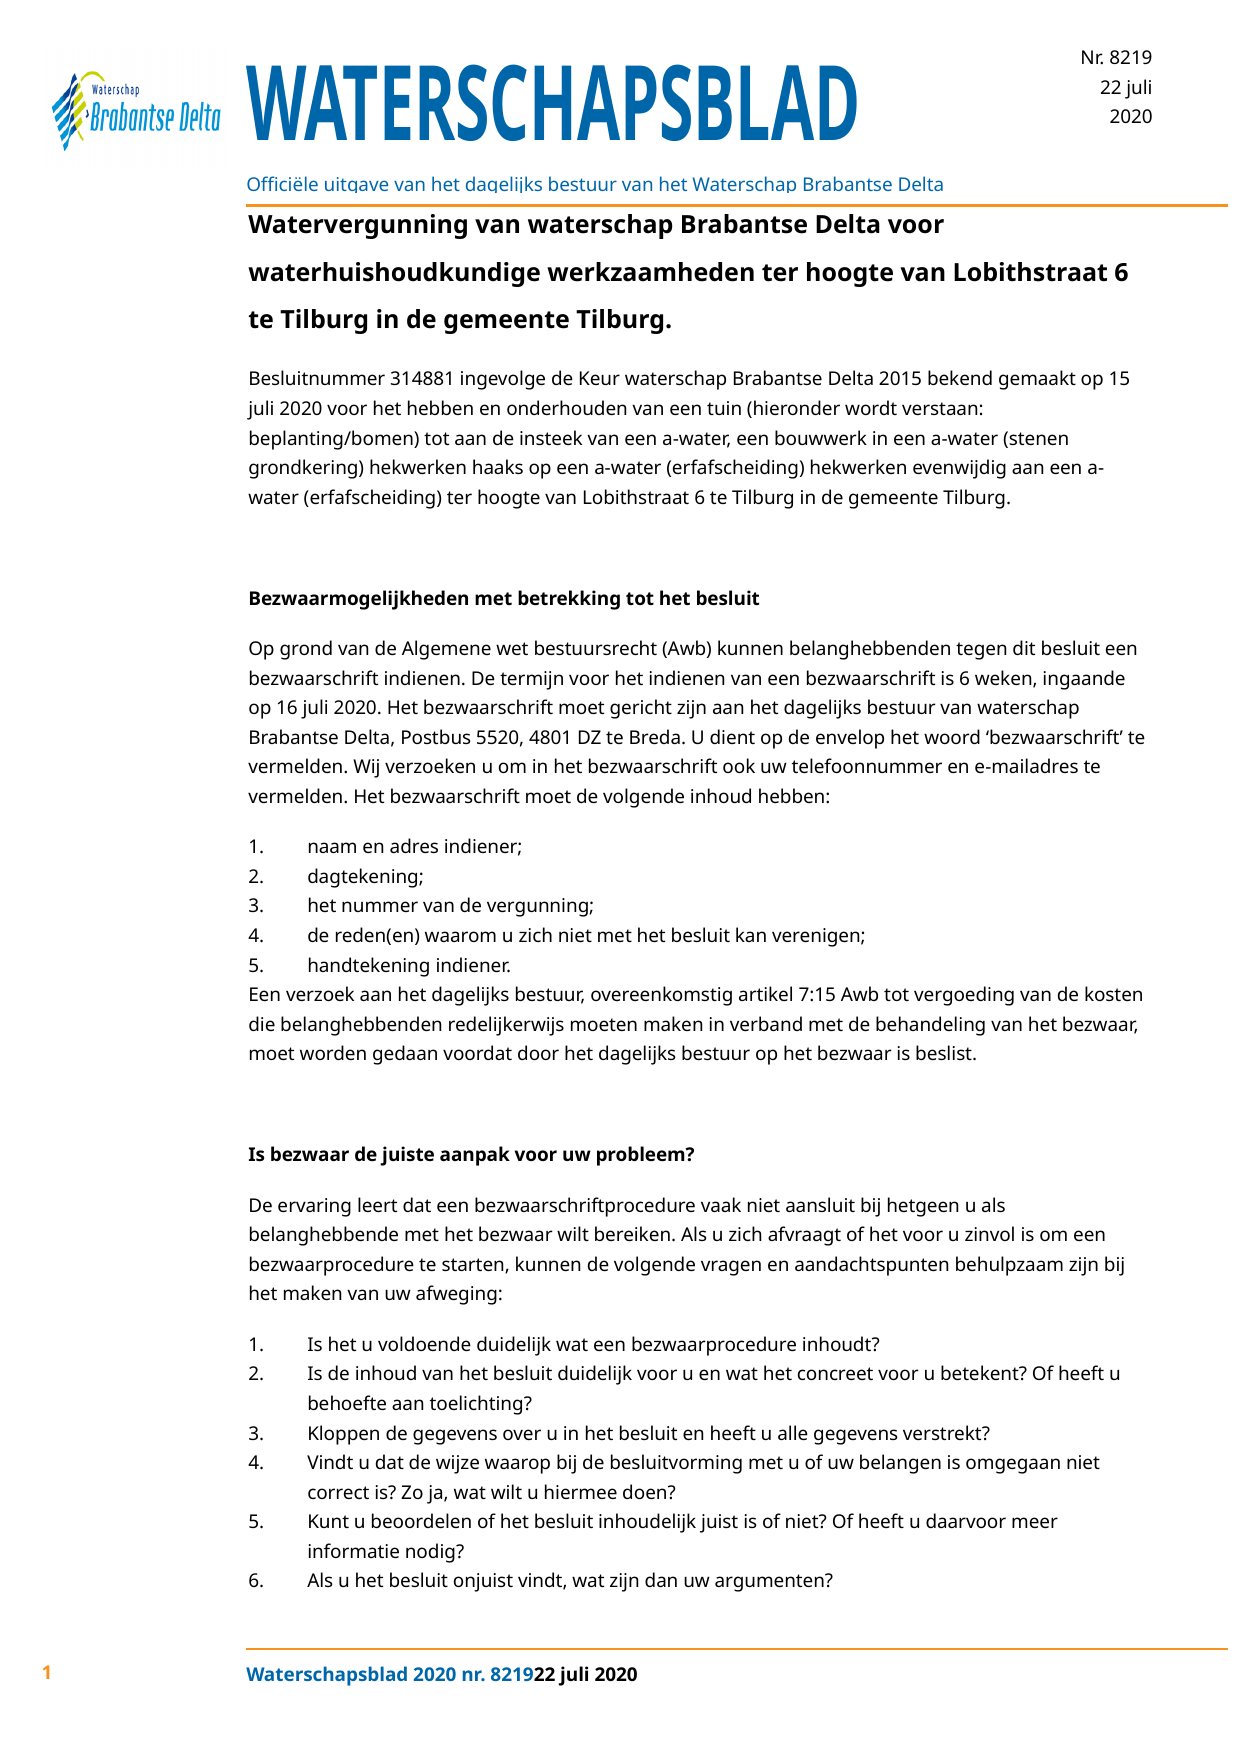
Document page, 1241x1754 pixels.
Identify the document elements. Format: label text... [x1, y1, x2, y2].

text Op grond van de Algemene wet bestuursrecht (Awb) kunnen belanghebbenden tegen dit besluit een bezwaarschrift indienen. De termijn voor het indienen van een bezwaarschrift is 6 weken, ingaande op 16 juli 2020. Het bezwaarschrift moet gericht zijn aan het dagelijks bestuur van waterschap Brabantse Delta, Postbus 5520, 4801 DZ te Breda. U dient op de envelop het woord ‘bezwaarschrift’ te vermelden. Wij verzoeken u om in het bezwaarschrift ook uw telefoonnummer en e‑mailadres te vermelden. Het bezwaarschrift moet de volgende inhoud hebben: [248, 635, 1152, 809]
text De ervaring leert dat een bezwaarschriftprocedure vaak niet aansluit bij hetgeen u als belanghebbende met het bezwaar wilt bereiken. Als u zich afvraagt of het voor u zinvol is om een bezwaarprocedure te starten, kunnen de volgende vragen en aandachtspunten behulpzaam zijn bij het maken van uw afweging: [248, 1192, 1152, 1306]
picture [41, 47, 231, 172]
list de reden(en) waarom u zich niet met het besluit kan verenigen; [248, 922, 1152, 948]
text Watervergunning van waterschap Brabantse Delta voor waterhuishoudkundige werkzaamheden ter hoogte van Lobithstraat 6 te Tilburg in de gemeente Tilburg. [248, 207, 1152, 336]
text Een verzoek aan het dagelijks bestuur, overeenkomstig artikel 7:15 Awb tot vergoeding van de kosten die belanghebbenden redelijkerwijs moeten maken in verband met de behandeling van het bezwaar, moet worden gedaan voordat door het dagelijks bestuur op het bezwaar is beslist. [248, 981, 1152, 1066]
list dagtekening; [248, 863, 1152, 889]
list Vindt u dat de wijze waarop bij de besluitvorming met u of uw belangen is omgegaan niet correct is? Zo ja, wat wilt u hiermee doen? [248, 1449, 1152, 1504]
list Is het u voldoende duidelijk wat een bezwaarprocedure inhoudt? [248, 1331, 1152, 1357]
list naam en adres indiener; [248, 833, 1152, 859]
text Is bezwaar de juiste aanpak voor uw probleem? [248, 1141, 1152, 1167]
list handtekening indiener. [248, 952, 1152, 977]
list Als u het besluit onjuist vindt, wat zijn dan uw argumenten? [248, 1568, 1152, 1593]
list Kloppen de gegevens over u in het besluit en heeft u alle gegevens verstrekt? [248, 1420, 1152, 1445]
list het nummer van de vergunning; [248, 893, 1152, 918]
text Besluitnummer 314881 ingevolge de Keur waterschap Brabantse Delta 2015 bekend gemaakt op 15 juli 2020 voor het hebben en onderhouden van een tuin (hieronder wordt verstaan: beplanting/bomen) tot aan de insteek van een a-water, een bouwwerk in een a-water (stenen grondkering) hekwerken haaks op een a-water (erfafscheiding) hekwerken evenwijdig aan een a-water (erfafscheiding) ter hoogte van Lobithstraat 6 te Tilburg in de gemeente Tilburg. [248, 366, 1152, 509]
list Kunt u beoordelen of het besluit inhoudelijk juist is of niet? Of heeft u daarvoor meer informatie nodig? [248, 1508, 1152, 1564]
list Is de inhoud van het besluit duidelijk voor u en wat het concreet voor u betekent? Of heeft u behoefte aan toelichting? [248, 1361, 1152, 1416]
text Bezwaarmogelijkheden met betrekking tot het besluit [248, 585, 1152, 610]
